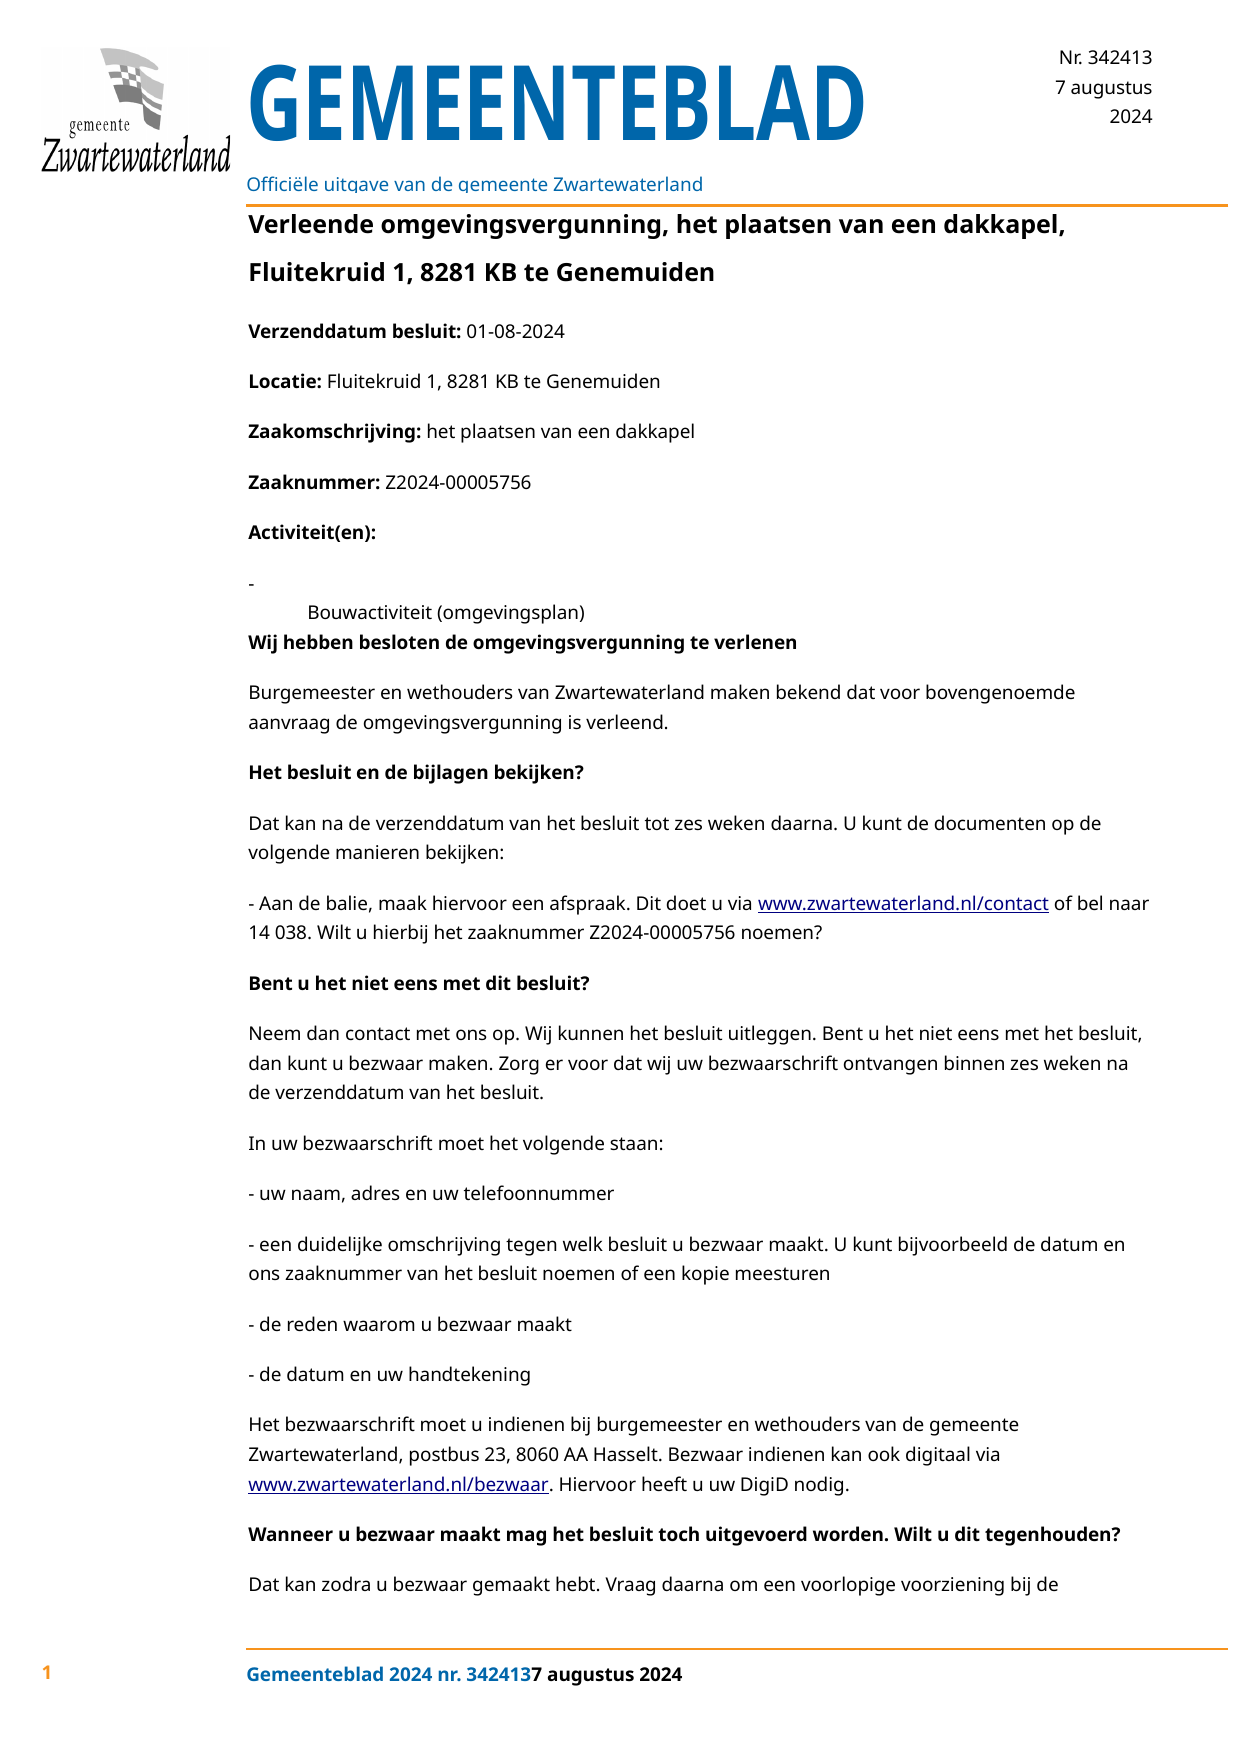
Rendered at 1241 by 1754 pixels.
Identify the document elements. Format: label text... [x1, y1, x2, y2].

text Zaakomschrijving: het plaatsen van een dakkapel [248, 419, 1152, 444]
text Wij hebben besloten de omgevingsvergunning te verlenen [248, 629, 1152, 655]
text Locatie: Fluitekruid 1, 8281 KB te Genemuiden [248, 368, 1152, 394]
list Bouwactiviteit (omgevingsplan) [248, 599, 1152, 625]
text - de datum en uw handtekening [248, 1361, 1152, 1387]
text Dat kan zodra u bezwaar gemaakt hebt. Vraag daarna om een voorlopige voorziening bij de [248, 1572, 1152, 1597]
text - een duidelijke omschrijving tegen welk besluit u bezwaar maakt. U kunt bijvoorbeeld de datum en ons zaaknummer van het besluit noemen of een kopie meesturen [248, 1231, 1152, 1286]
text - de reden waarom u bezwaar maakt [248, 1311, 1152, 1337]
text Dat kan na de verzenddatum van het besluit tot zes weken daarna. U kunt de documenten op de volgende manieren bekijken: [248, 810, 1152, 865]
text Verleende omgevingsvergunning, het plaatsen van een dakkapel, Fluitekruid 1, 8281 KB te Genemuiden [248, 207, 1152, 288]
text Het bezwaarschrift moet u indienen bij burgemeester en wethouders van de gemeente Zwartewaterland, postbus 23, 8060 AA Hasselt. Bezwaar indienen kan ook digitaal via www.zwartewaterland.nl/bezwaar. Hiervoor heeft u uw DigiD nodig. [248, 1412, 1152, 1497]
text Activiteit(en): [248, 519, 1152, 545]
text - Aan de balie, maak hiervoor een afspraak. Dit doet u via www.zwartewaterland.nl/contact of bel naar 14 038. Wilt u hierbij het zaaknummer Z2024-00005756 noemen? [248, 890, 1152, 945]
text Het besluit en de bijlagen bekijken? [248, 759, 1152, 785]
text Wanneer u bezwaar maakt mag het besluit toch uitgevoerd worden. Wilt u dit tegenhouden? [248, 1521, 1152, 1547]
text Burgemeester en wethouders van Zwartewaterland maken bekend dat voor bovengenoemde aanvraag de omgevingsvergunning is verleend. [248, 679, 1152, 735]
text In uw bezwaarschrift moet het volgende staan: [248, 1130, 1152, 1156]
text - uw naam, adres en uw telefoonnummer [248, 1180, 1152, 1206]
picture [41, 47, 231, 172]
text Neem dan contact met ons op. Wij kunnen het besluit uitleggen. Bent u het niet eens met het besluit, dan kunt u bezwaar maken. Zorg er voor dat wij uw bezwaarschrift ontvangen binnen zes weken na de verzenddatum van het besluit. [248, 1020, 1152, 1105]
text Verzenddatum besluit: 01-08-2024 [248, 318, 1152, 344]
text Zaaknummer: Z2024-00005756 [248, 469, 1152, 495]
text Bent u het niet eens met dit besluit? [248, 970, 1152, 996]
